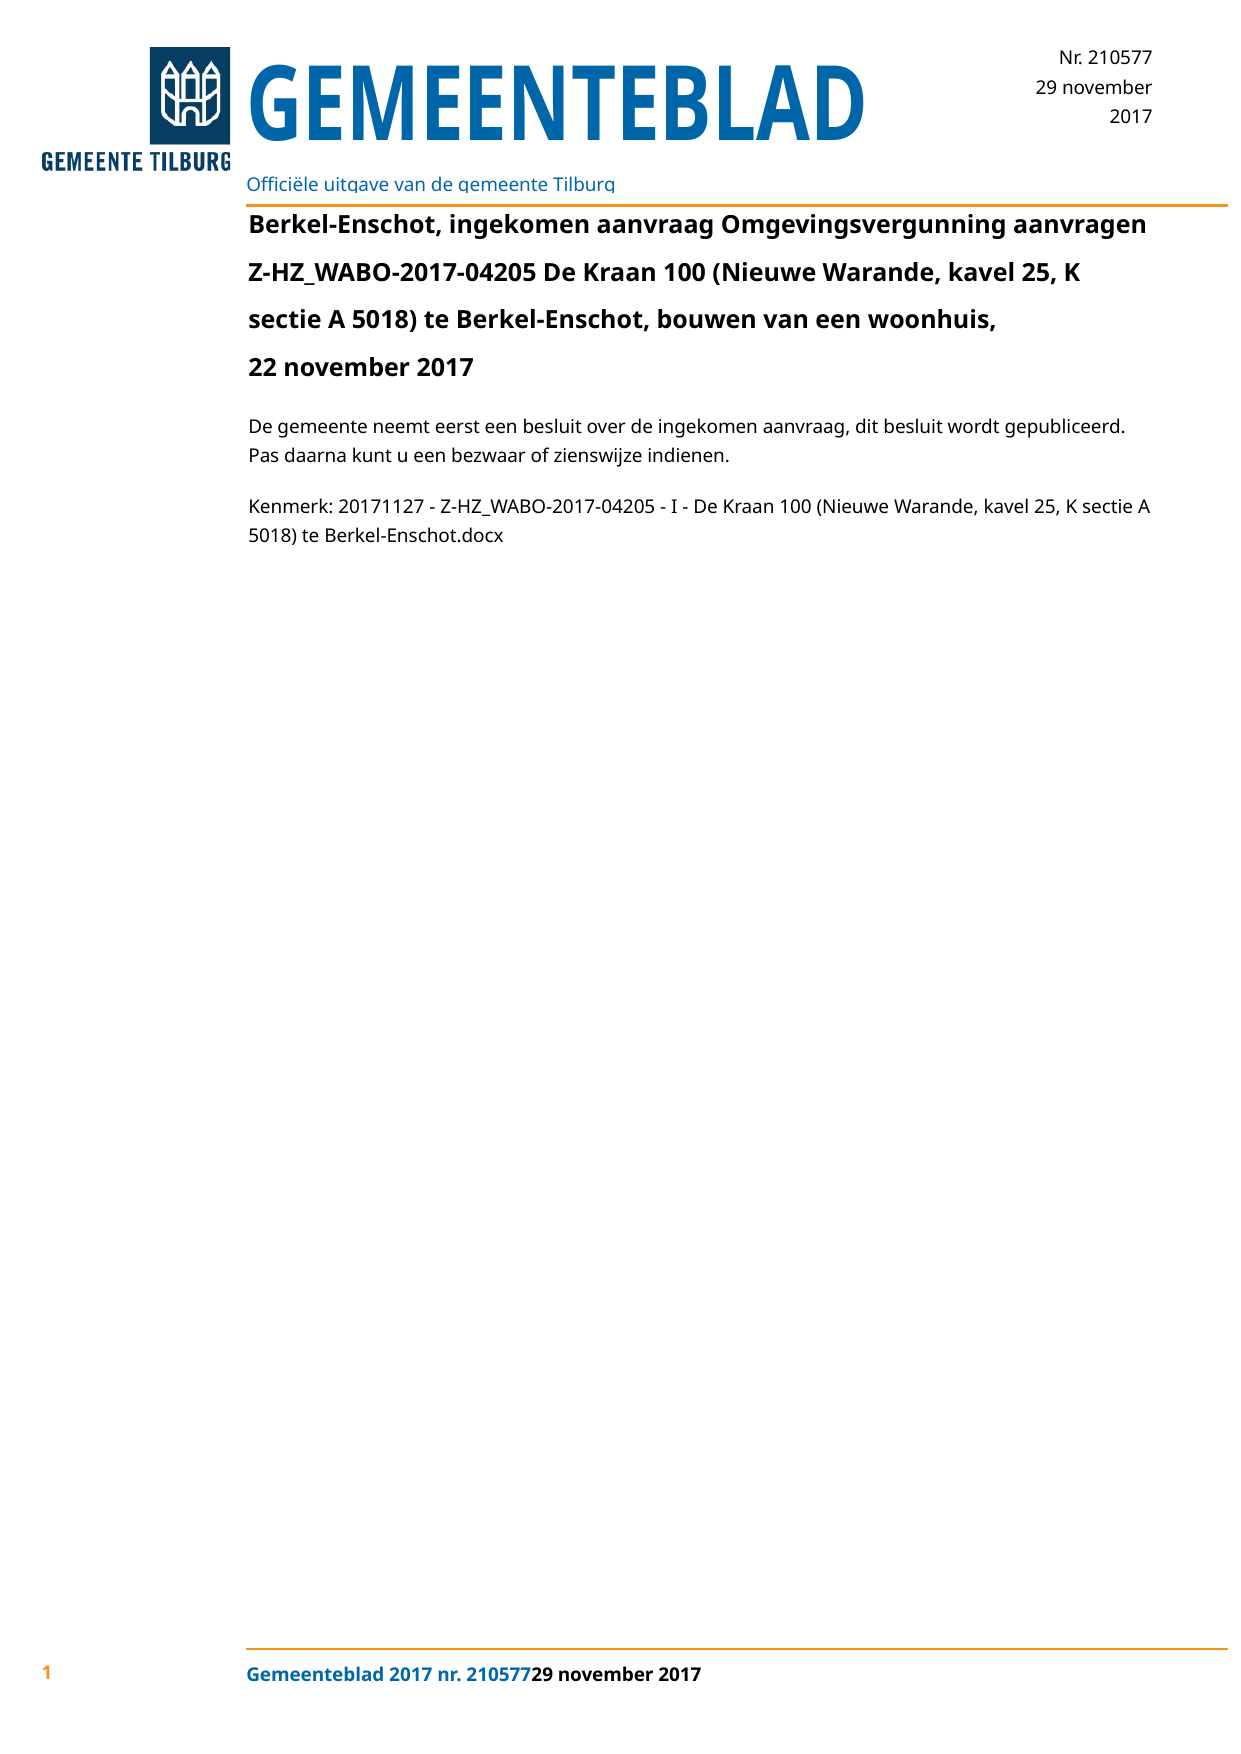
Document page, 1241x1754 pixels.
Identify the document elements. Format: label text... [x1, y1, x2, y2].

text Kenmerk: 20171127 - Z-HZ_WABO-2017-04205 - I - De Kraan 100 (Nieuwe Warande, kavel 25, K sectie A 5018) te Berkel-Enschot.docx [248, 493, 1152, 548]
text Berkel-Enschot, ingekomen aanvraag Omgevingsvergunning aanvragen Z-HZ_WABO-2017-04205 De Kraan 100 (Nieuwe Warande, kavel 25, K sectie A 5018) te Berkel-Enschot, bouwen van een woonhuis, 22 november 2017 [248, 207, 1152, 384]
text De gemeente neemt eerst een besluit over de ingekomen aanvraag, dit besluit wordt gepubliceerd. Pas daarna kunt u een bezwaar of zienswijze indienen. [248, 413, 1152, 468]
picture [41, 47, 231, 172]
